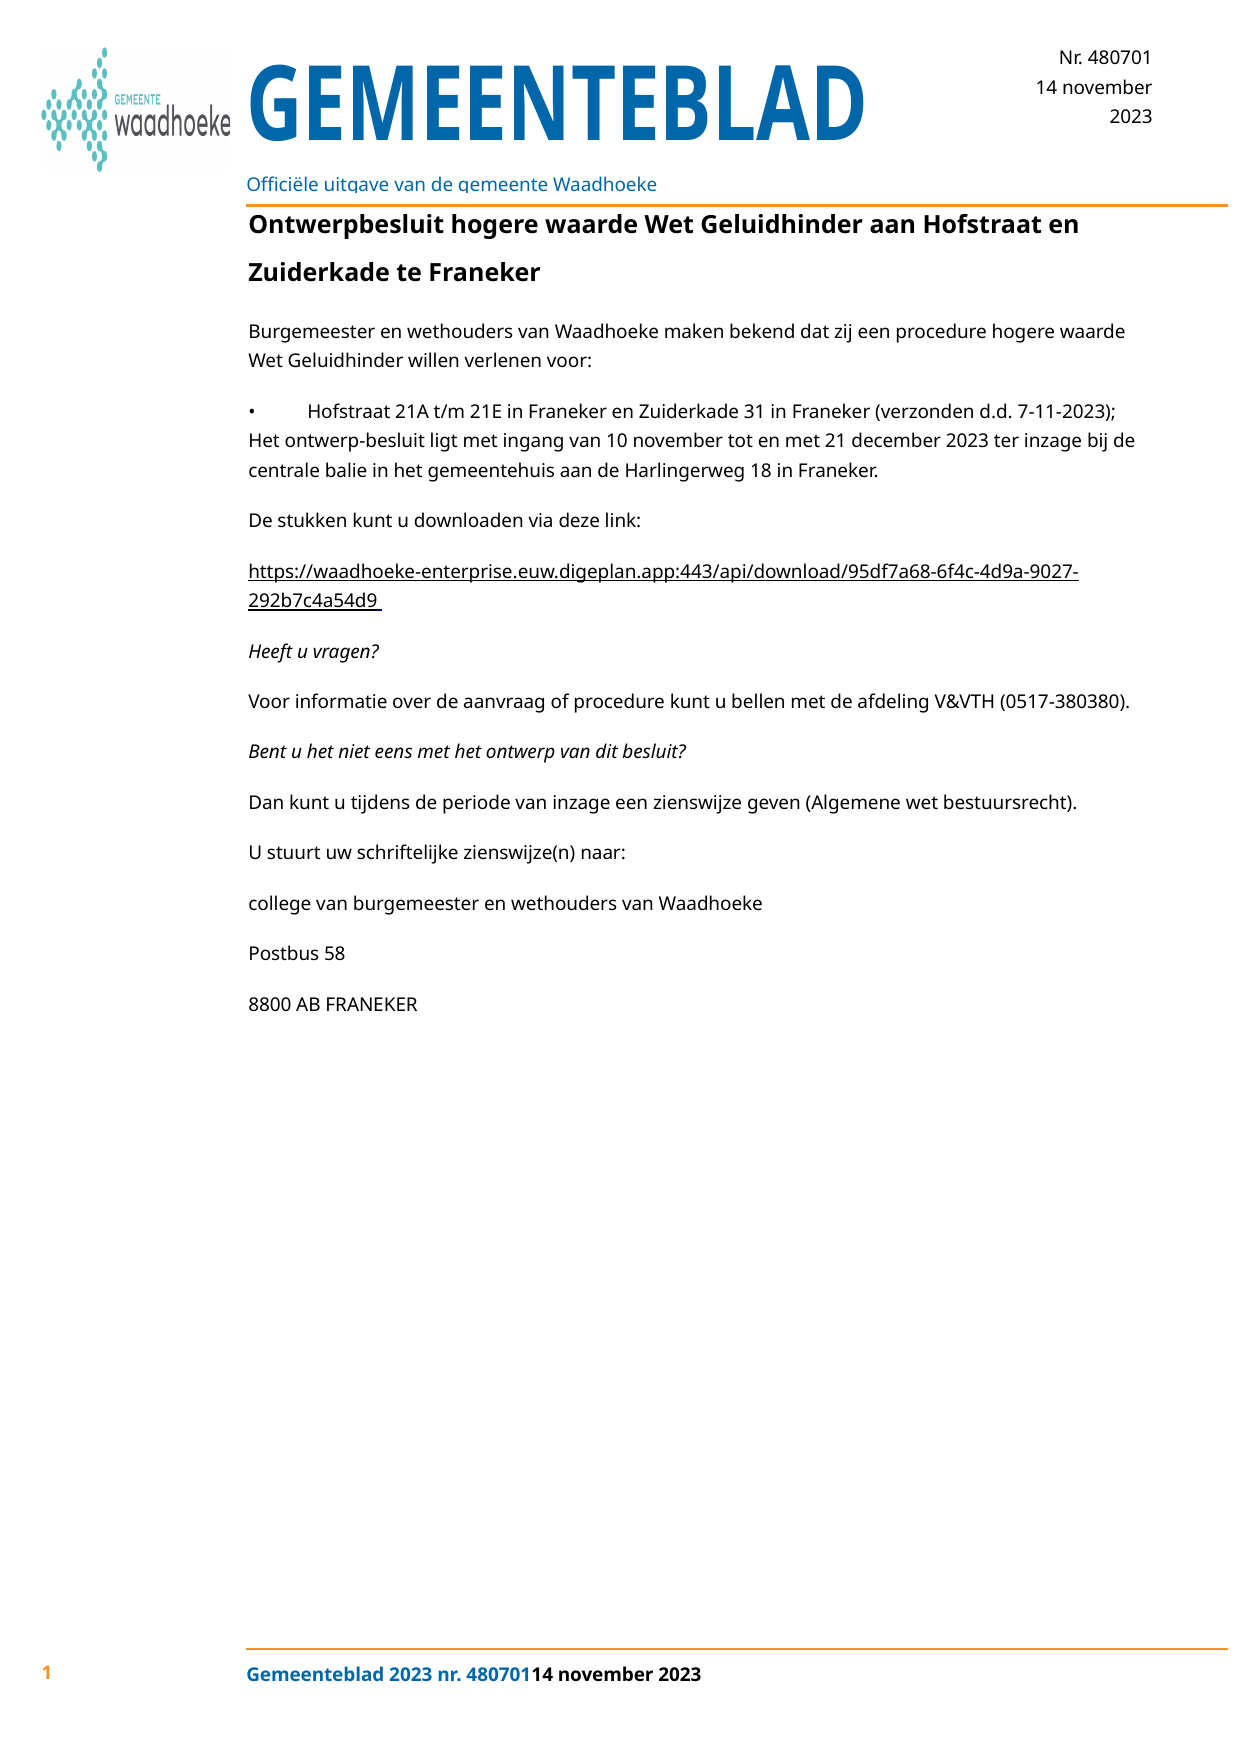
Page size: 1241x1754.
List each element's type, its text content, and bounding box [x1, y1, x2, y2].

picture [41, 47, 231, 172]
text Postbus 58 [248, 940, 1152, 966]
text Ontwerpbesluit hogere waarde Wet Geluidhinder aan Hofstraat en Zuiderkade te Franeker [248, 207, 1152, 288]
text Voor informatie over de aanvraag of procedure kunt u bellen met de afdeling V&VTH (0517-380380). [248, 688, 1152, 714]
text De stukken kunt u downloaden via deze link: [248, 507, 1152, 533]
text 8800 AB FRANEKER [248, 991, 1152, 1017]
text Burgemeester en wethouders van Waadhoeke maken bekend dat zij een procedure hogere waarde Wet Geluidhinder willen verlenen voor: [248, 318, 1152, 373]
text Heeft u vragen? [248, 638, 1152, 664]
text Het ontwerp-besluit ligt met ingang van 10 november tot en met 21 december 2023 ter inzage bij de centrale balie in het gemeentehuis aan de Harlingerweg 18 in Franeker. [248, 427, 1152, 483]
text https://waadhoeke-enterprise.euw.digeplan.app:443/api/download/95df7a68-6f4c-4d9a-9027-292b7c4a54d9 [248, 558, 1152, 613]
list Hofstraat 21A t/m 21E in Franeker en Zuiderkade 31 in Franeker (verzonden d.d. 7-11-2023); [248, 398, 1152, 424]
text Bent u het niet eens met het ontwerp van dit besluit? [248, 739, 1152, 764]
text Dan kunt u tijdens de periode van inzage een zienswijze geven (Algemene wet bestuursrecht). [248, 789, 1152, 815]
text U stuurt uw schriftelijke zienswijze(n) naar: [248, 839, 1152, 865]
text college van burgemeester en wethouders van Waadhoeke [248, 890, 1152, 916]
